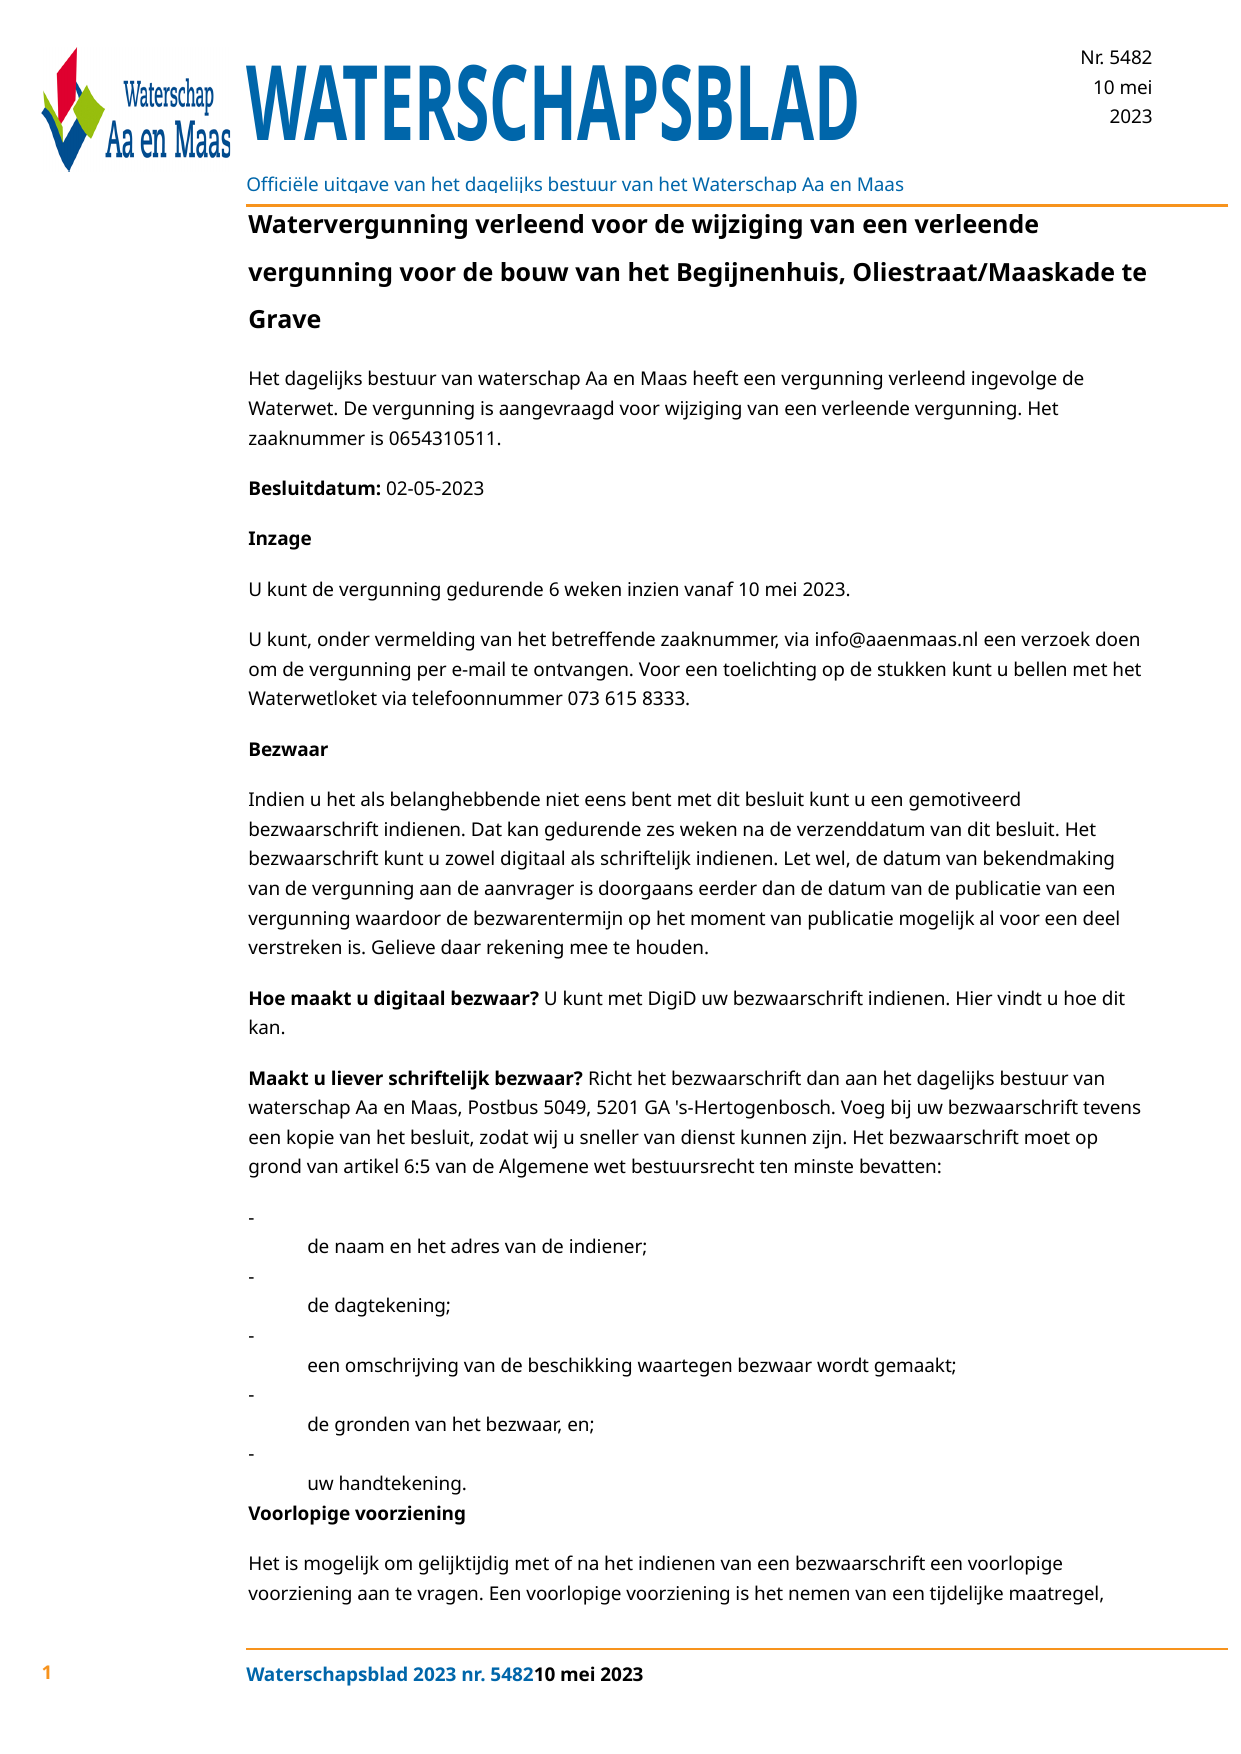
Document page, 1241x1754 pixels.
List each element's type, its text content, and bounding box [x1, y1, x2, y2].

text Voorlopige voorziening [248, 1500, 1152, 1525]
text Hoe maakt u digitaal bezwaar? U kunt met DigiD uw bezwaarschrift indienen. Hier vindt u hoe dit kan. [248, 985, 1152, 1040]
text Bezwaar [248, 736, 1152, 762]
text Indien u het als belanghebbende niet eens bent met dit besluit kunt u een gemotiveerd bezwaarschrift indienen. Dat kan gedurende zes weken na de verzenddatum van dit besluit. Het bezwaarschrift kunt u zowel digitaal als schriftelijk indienen. Let wel, de datum van bekendmaking van de vergunning aan de aanvrager is doorgaans eerder dan de datum van de publicatie van een vergunning waardoor de bezwarentermijn op het moment van publicatie mogelijk al voor een deel verstreken is. Gelieve daar rekening mee te houden. [248, 786, 1152, 960]
list de gronden van het bezwaar, en; [248, 1411, 1152, 1437]
text Inzage [248, 526, 1152, 551]
text Maakt u liever schriftelijk bezwaar? Richt het bezwaarschrift dan aan het dagelijks bestuur van waterschap Aa en Maas, Postbus 5049, 5201 GA 's-Hertogenbosch. Voeg bij uw bezwaarschrift tevens een kopie van het besluit, zodat wij u sneller van dienst kunnen zijn. Het bezwaarschrift moet op grond van artikel 6:5 van de Algemene wet bestuursrecht ten minste bevatten: [248, 1065, 1152, 1179]
list de dagtekening; [248, 1293, 1152, 1318]
text Besluitdatum: 02-05-2023 [248, 475, 1152, 501]
list de naam en het adres van de indiener; [248, 1233, 1152, 1259]
text Watervergunning verleend voor de wijziging van een verleende vergunning voor de bouw van het Begijnenhuis, Oliestraat/Maaskade te Grave [248, 207, 1152, 336]
list een omschrijving van de beschikking waartegen bezwaar wordt gemaakt; [248, 1352, 1152, 1377]
text U kunt de vergunning gedurende 6 weken inzien vanaf 10 mei 2023. [248, 576, 1152, 602]
text U kunt, onder vermelding van het betreffende zaaknummer, via info@aaenmaas.nl een verzoek doen om de vergunning per e-mail te ontvangen. Voor een toelichting op de stukken kunt u bellen met het Waterwetloket via telefoonnummer 073 615 8333. [248, 626, 1152, 711]
text Het is mogelijk om gelijktijdig met of na het indienen van een bezwaarschrift een voorlopige voorziening aan te vragen. Een voorlopige voorziening is het nemen van een tijdelijke maatregel, [248, 1550, 1152, 1605]
list uw handtekening. [248, 1470, 1152, 1496]
text Het dagelijks bestuur van waterschap Aa en Maas heeft een vergunning verleend ingevolge de Waterwet. De vergunning is aangevraagd voor wijziging van een verleende vergunning. Het zaaknummer is 0654310511. [248, 366, 1152, 450]
picture [41, 47, 231, 172]
